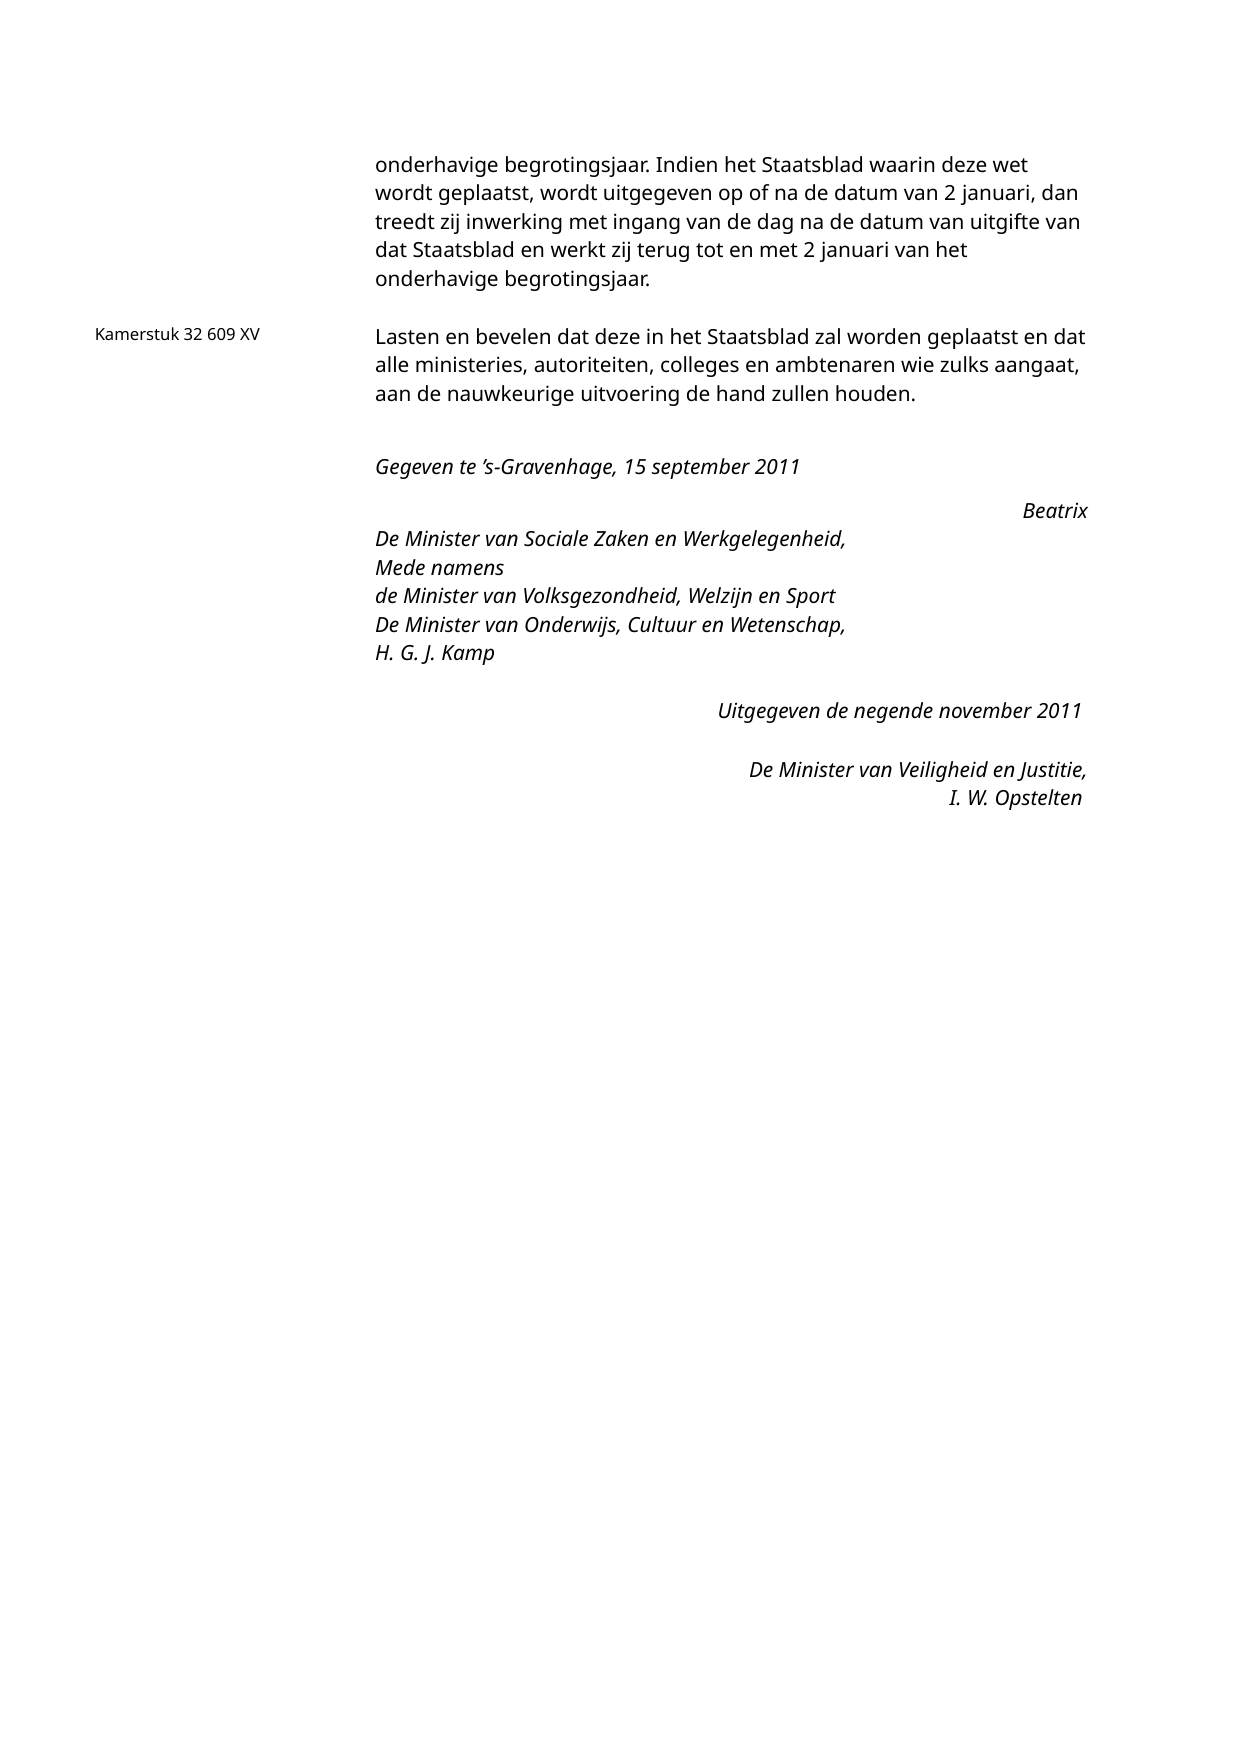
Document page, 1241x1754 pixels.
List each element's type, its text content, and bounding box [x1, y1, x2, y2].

text onderhavige begrotingsjaar. Indien het Staatsblad waarin deze wet wordt geplaatst, wordt uitgegeven op of na de datum van 2 januari, dan treedt zij inwerking met ingang van de dag na de datum van uitgifte van dat Staatsblad en werkt zij terug tot en met 2 januari van het onderhavige begrotingsjaar. [375, 150, 1090, 292]
text De Minister van Veiligheid en Justitie, [375, 755, 1090, 783]
text Beatrix [375, 496, 1090, 524]
text Lasten en bevelen dat deze in het Staatsblad zal worden geplaatst en dat alle ministeries, autoriteiten, colleges en ambtenaren wie zulks aangaat, aan de nauwkeurige uitvoering de hand zullen houden. [375, 322, 1090, 407]
text Kamerstuk 32 609 XV [94, 322, 328, 345]
text Gegeven te ’s-Gravenhage, 15 september 2011 [375, 452, 1090, 481]
text Mede namens [375, 553, 1090, 581]
text De Minister van Onderwijs, Cultuur en Wetenschap, [375, 610, 1090, 638]
text H. G. J. Kamp [375, 638, 1090, 667]
text I. W. Opstelten [375, 783, 1090, 812]
text De Minister van Sociale Zaken en Werkgelegenheid, [375, 524, 1090, 553]
text de Minister van Volksgezondheid, Welzijn en Sport [375, 581, 1090, 610]
text Uitgegeven de negende november 2011 [375, 697, 1090, 725]
